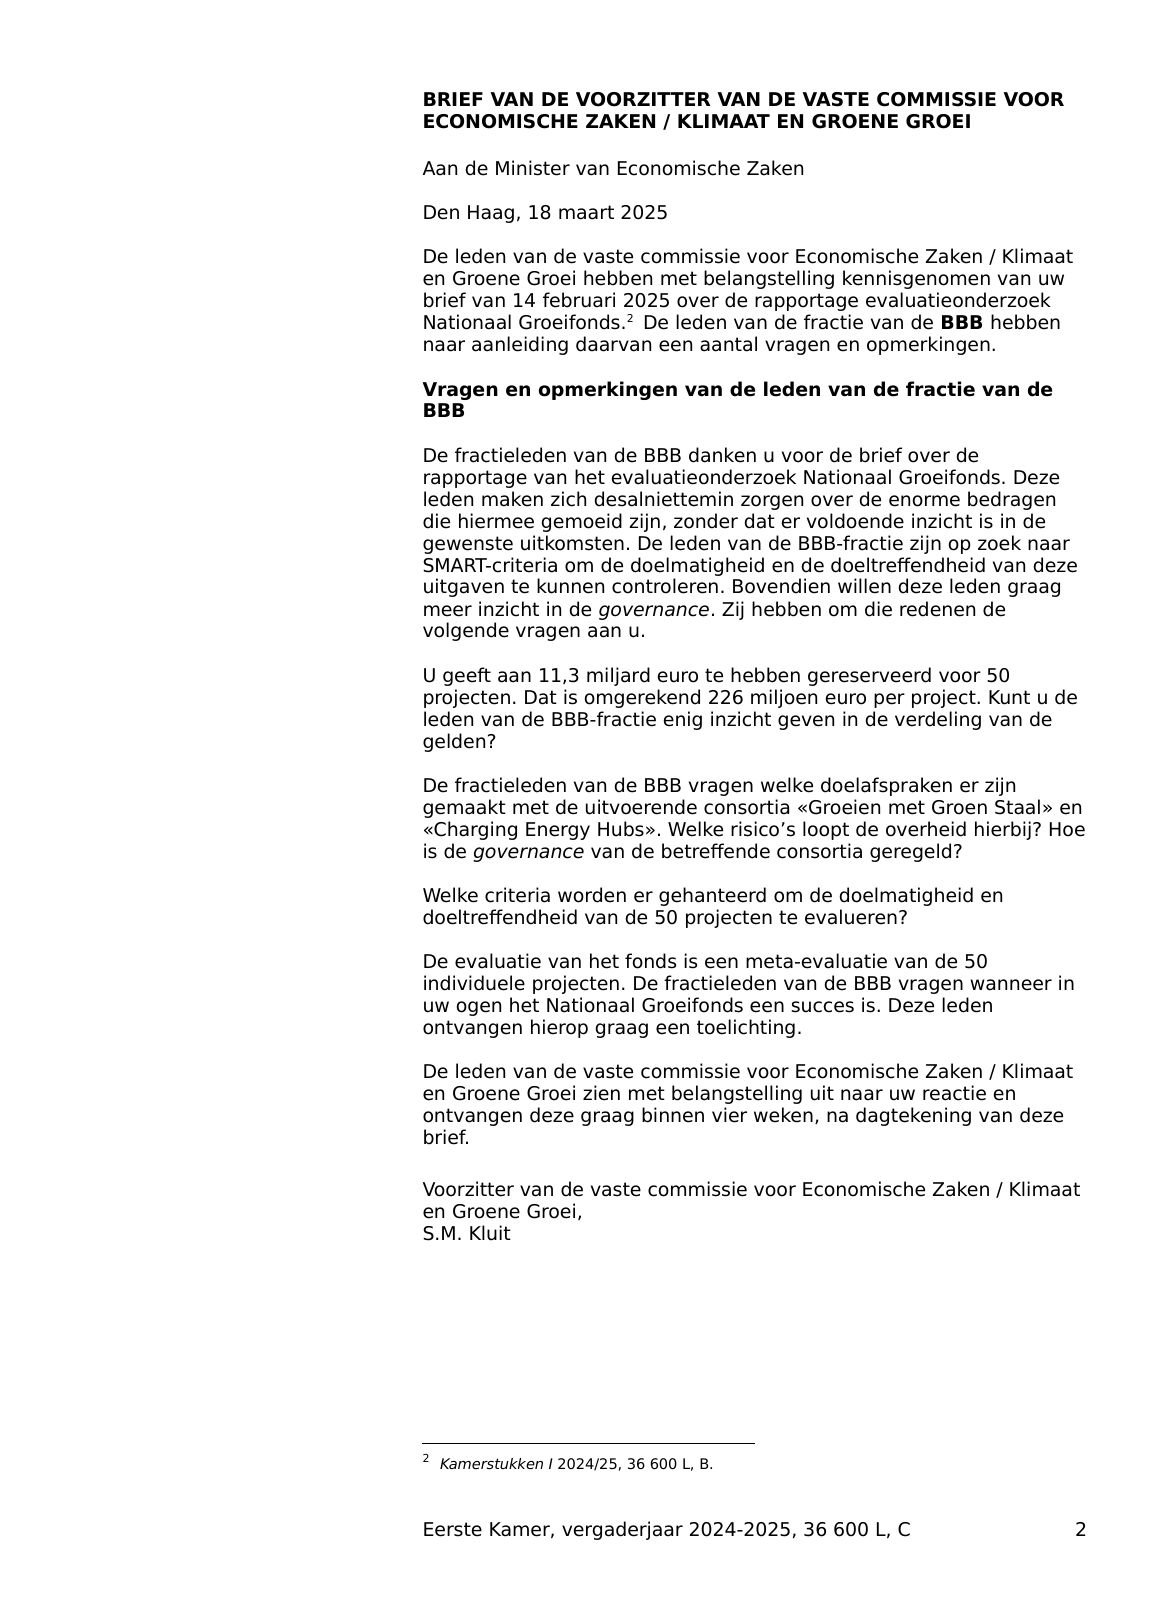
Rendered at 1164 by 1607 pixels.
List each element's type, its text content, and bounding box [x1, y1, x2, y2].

text De fractieleden van de BBB danken u voor de brief over de rapportage van het evaluatieonderzoek Nationaal Groeifonds. Deze leden maken zich desalniettemin zorgen over de enorme bedragen die hiermee gemoeid zijn, zonder dat er voldoende inzicht is in de gewenste uitkomsten. De leden van de BBB-fractie zijn op zoek naar SMART-criteria om de doelmatigheid en de doeltreffendheid van deze uitgaven te kunnen controleren. Bovendien willen deze leden graag meer inzicht in de governance. Zij hebben om die redenen de volgende vragen aan u. [422, 444, 1087, 642]
text De fractieleden van de BBB vragen welke doelafspraken er zijn gemaakt met de uitvoerende consortia «Groeien met Groen Staal» en «Charging Energy Hubs». Welke risico’s loopt de overheid hierbij? Hoe is de governance van de betreffende consortia geregeld? [422, 775, 1087, 863]
text Den Haag, 18 maart 2025 [422, 202, 1087, 224]
text De leden van de vaste commissie voor Economische Zaken / Klimaat en Groene Groei zien met belangstelling uit naar uw reactie en ontvangen deze graag binnen vier weken, na dagtekening van deze brief. [422, 1061, 1087, 1149]
text De evaluatie van het fonds is een meta-evaluatie van de 50 individuele projecten. De fractieleden van de BBB vragen wanneer in uw ogen het Nationaal Groeifonds een succes is. Deze leden ontvangen hierop graag een toelichting. [422, 951, 1087, 1039]
text Kamerstukken I 2024/25, 36 600 L, B. [422, 1452, 1087, 1474]
text Voorzitter van de vaste commissie voor Economische Zaken / Klimaat en Groene Groei, S.M. Kluit [422, 1179, 1087, 1245]
subtitle Vragen en opmerkingen van de leden van de fractie van de BBB [422, 378, 1087, 422]
subtitle BRIEF VAN DE VOORZITTER VAN DE VASTE COMMISSIE VOOR ECONOMISCHE ZAKEN / KLIMAAT EN GROENE GROEI [422, 89, 1087, 133]
text Welke criteria worden er gehanteerd om de doelmatigheid en doeltreffendheid van de 50 projecten te evalueren? [422, 885, 1087, 929]
text U geeft aan 11,3 miljard euro te hebben gereserveerd voor 50 projecten. Dat is omgerekend 226 miljoen euro per project. Kunt u de leden van de BBB-fractie enig inzicht geven in de verdeling van de gelden? [422, 664, 1087, 752]
text De leden van de vaste commissie voor Economische Zaken / Klimaat en Groene Groei hebben met belangstelling kennisgenomen van uw brief van 14 februari 2025 over de rapportage evaluatieonderzoek Nationaal Groeifonds. De leden van de fractie van de BBB hebben naar aanleiding daarvan een aantal vragen en opmerkingen. [422, 246, 1087, 356]
text Aan de Minister van Economische Zaken [422, 158, 1087, 180]
